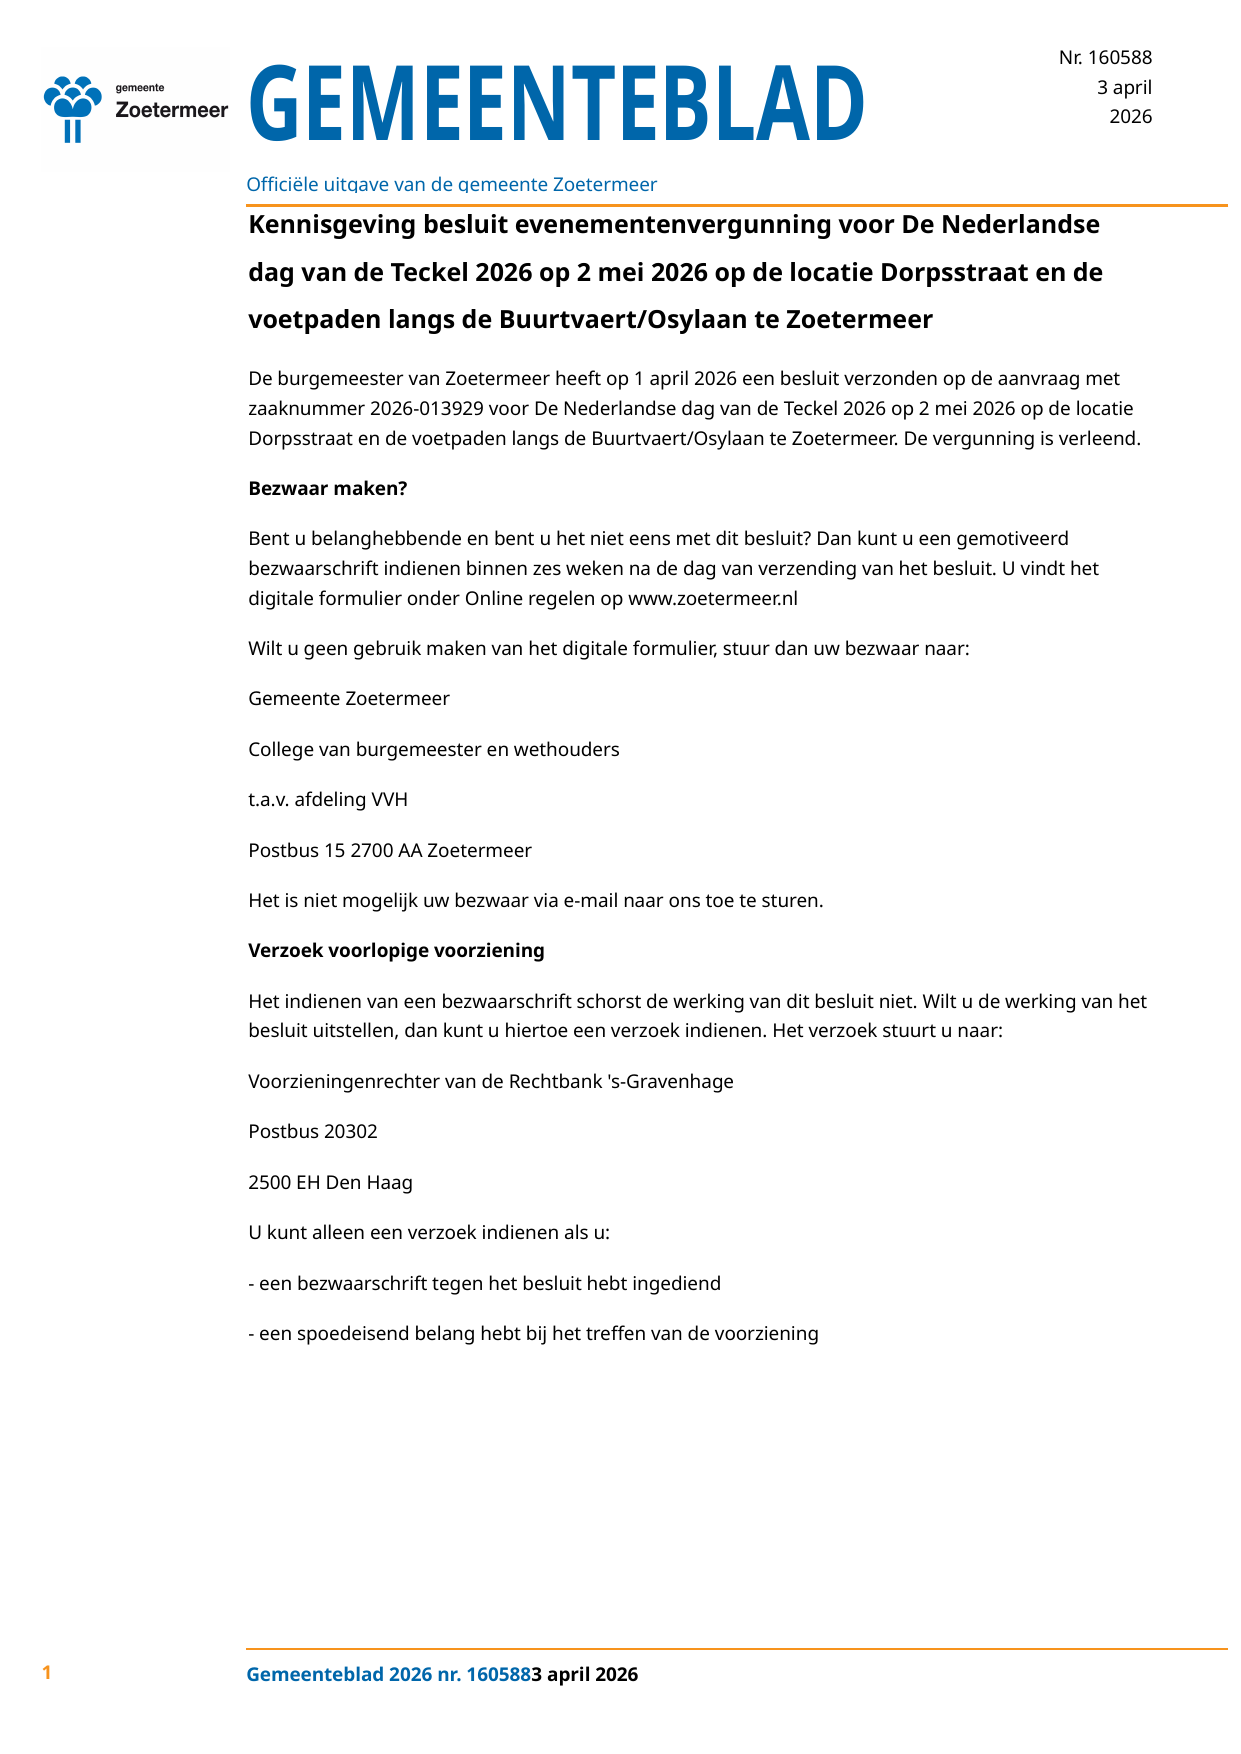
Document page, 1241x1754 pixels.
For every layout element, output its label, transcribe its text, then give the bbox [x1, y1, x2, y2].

text De burgemeester van Zoetermeer heeft op 1 april 2026 een besluit verzonden op de aanvraag met zaaknummer 2026-013929 voor De Nederlandse dag van de Teckel 2026 op 2 mei 2026 op de locatie Dorpsstraat en de voetpaden langs de Buurtvaert/Osylaan te Zoetermeer. De vergunning is verleend. [248, 366, 1152, 450]
text 2500 EH Den Haag [248, 1169, 1152, 1194]
text Verzoek voorlopige voorziening [248, 938, 1152, 963]
text Voorzieningenrechter van de Rechtbank 's-Gravenhage [248, 1068, 1152, 1094]
text - een spoedeisend belang hebt bij het treffen van de voorziening [248, 1320, 1152, 1346]
text Bezwaar maken? [248, 475, 1152, 501]
text Gemeente Zoetermeer [248, 686, 1152, 711]
text Wilt u geen gebruik maken van het digitale formulier, stuur dan uw bezwaar naar: [248, 635, 1152, 661]
text - een bezwaarschrift tegen het besluit hebt ingediend [248, 1270, 1152, 1295]
text Postbus 20302 [248, 1118, 1152, 1144]
text Het indienen van een bezwaarschrift schorst de werking van dit besluit niet. Wilt u de werking van het besluit uitstellen, dan kunt u hiertoe een verzoek indienen. Het verzoek stuurt u naar: [248, 988, 1152, 1043]
text College van burgemeester en wethouders [248, 736, 1152, 762]
text Kennisgeving besluit evenementenvergunning voor De Nederlandse dag van de Teckel 2026 op 2 mei 2026 op de locatie Dorpsstraat en de voetpaden langs de Buurtvaert/Osylaan te Zoetermeer [248, 207, 1152, 336]
text U kunt alleen een verzoek indienen als u: [248, 1219, 1152, 1245]
text Bent u belanghebbende en bent u het niet eens met dit besluit? Dan kunt u een gemotiveerd bezwaarschrift indienen binnen zes weken na de dag van verzending van het besluit. U vindt het digitale formulier onder Online regelen op www.zoetermeer.nl [248, 526, 1152, 610]
text Postbus 15 2700 AA Zoetermeer [248, 837, 1152, 862]
picture [41, 47, 231, 172]
text Het is niet mogelijk uw bezwaar via e-mail naar ons toe te sturen. [248, 887, 1152, 913]
text t.a.v. afdeling VVH [248, 786, 1152, 812]
